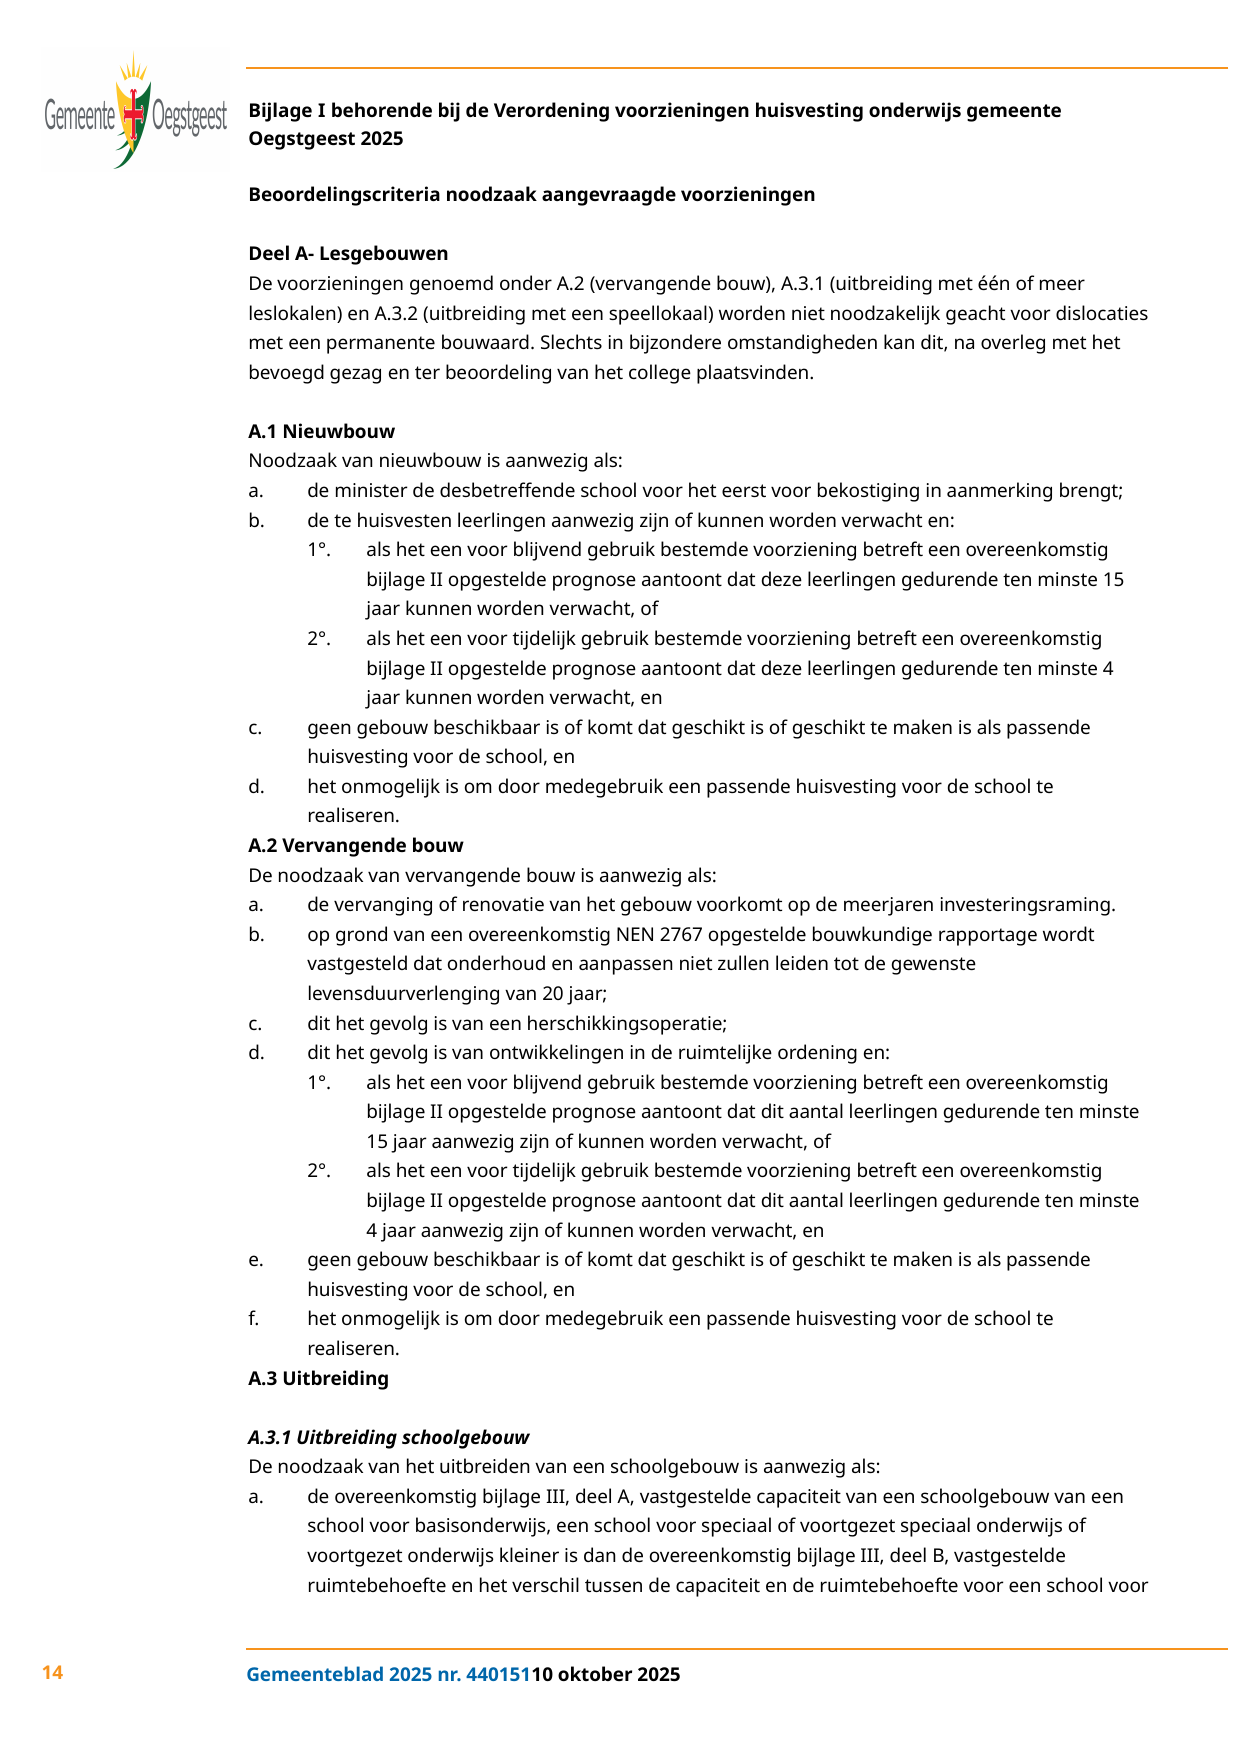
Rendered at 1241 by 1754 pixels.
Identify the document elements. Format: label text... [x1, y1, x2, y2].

list het onmogelijk is om door medegebruik een passende huisvesting voor de school te realiseren. [248, 1306, 1152, 1361]
list geen gebouw beschikbaar is of komt dat geschikt is of geschikt te maken is als passende huisvesting voor de school, en [248, 714, 1152, 769]
list dit het gevolg is van een herschikkingsoperatie; [248, 1010, 1152, 1035]
list de vervanging of renovatie van het gebouw voorkomt op de meerjaren investeringsraming. [248, 891, 1152, 917]
picture [41, 47, 231, 172]
text De voorzieningen genoemd onder A.2 (vervangende bouw), A.3.1 (uitbreiding met één of meer leslokalen) en A.3.2 (uitbreiding met een speellokaal) worden niet noodzakelijk geacht voor dislocaties met een permanente bouwaard. Slechts in bijzondere omstandigheden kan dit, na overleg met het bevoegd gezag en ter beoordeling van het college plaatsvinden. [248, 270, 1152, 384]
list de te huisvesten leerlingen aanwezig zijn of kunnen worden verwacht en: [248, 507, 1152, 532]
list het onmogelijk is om door medegebruik een passende huisvesting voor de school te realiseren. [248, 773, 1152, 828]
text Bijlage I behorende bij de Verordening voorzieningen huisvesting onderwijs gemeente Oegstgeest 2025 [248, 95, 1152, 152]
text A.3 Uitbreiding [248, 1365, 1152, 1390]
text Beoordelingscriteria noodzaak aangevraagde voorzieningen [248, 181, 1152, 207]
list de minister de desbetreffende school voor het eerst voor bekostiging in aanmerking brengt; [248, 477, 1152, 503]
text Noodzaak van nieuwbouw is aanwezig als: [248, 448, 1152, 473]
text A.1 Nieuwbouw [248, 418, 1152, 444]
text A.3.1 Uitbreiding schoolgebouw [248, 1424, 1152, 1449]
list als het een voor blijvend gebruik bestemde voorziening betreft een overeenkomstig bijlage II opgestelde prognose aantoont dat deze leerlingen gedurende ten minste 15 jaar kunnen worden verwacht, of [307, 536, 1152, 621]
text Deel A- Lesgebouwen [248, 241, 1152, 266]
list op grond van een overeenkomstig NEN 2767 opgestelde bouwkundige rapportage wordt vastgesteld dat onderhoud en aanpassen niet zullen leiden tot de gewenste levensduurverlenging van 20 jaar; [248, 921, 1152, 1006]
text De noodzaak van het uitbreiden van een schoolgebouw is aanwezig als: [248, 1453, 1152, 1479]
list als het een voor tijdelijk gebruik bestemde voorziening betreft een overeenkomstig bijlage II opgestelde prognose aantoont dat dit aantal leerlingen gedurende ten minste 4 jaar aanwezig zijn of kunnen worden verwacht, en [307, 1158, 1152, 1242]
list geen gebouw beschikbaar is of komt dat geschikt is of geschikt te maken is als passende huisvesting voor de school, en [248, 1246, 1152, 1302]
text A.2 Vervangende bouw [248, 832, 1152, 858]
list als het een voor tijdelijk gebruik bestemde voorziening betreft een overeenkomstig bijlage II opgestelde prognose aantoont dat deze leerlingen gedurende ten minste 4 jaar kunnen worden verwacht, en [307, 625, 1152, 710]
text De noodzaak van vervangende bouw is aanwezig als: [248, 862, 1152, 887]
list als het een voor blijvend gebruik bestemde voorziening betreft een overeenkomstig bijlage II opgestelde prognose aantoont dat dit aantal leerlingen gedurende ten minste 15 jaar aanwezig zijn of kunnen worden verwacht, of [307, 1069, 1152, 1154]
list dit het gevolg is van ontwikkelingen in de ruimtelijke ordening en: [248, 1039, 1152, 1065]
list de overeenkomstig bijlage III, deel A, vastgestelde capaciteit van een schoolgebouw van een school voor basisonderwijs, een school voor speciaal of voortgezet speciaal onderwijs of voortgezet onderwijs kleiner is dan de overeenkomstig bijlage III, deel B, vastgestelde ruimtebehoefte en het verschil tussen de capaciteit en de ruimtebehoefte voor een school voor [248, 1483, 1152, 1597]
